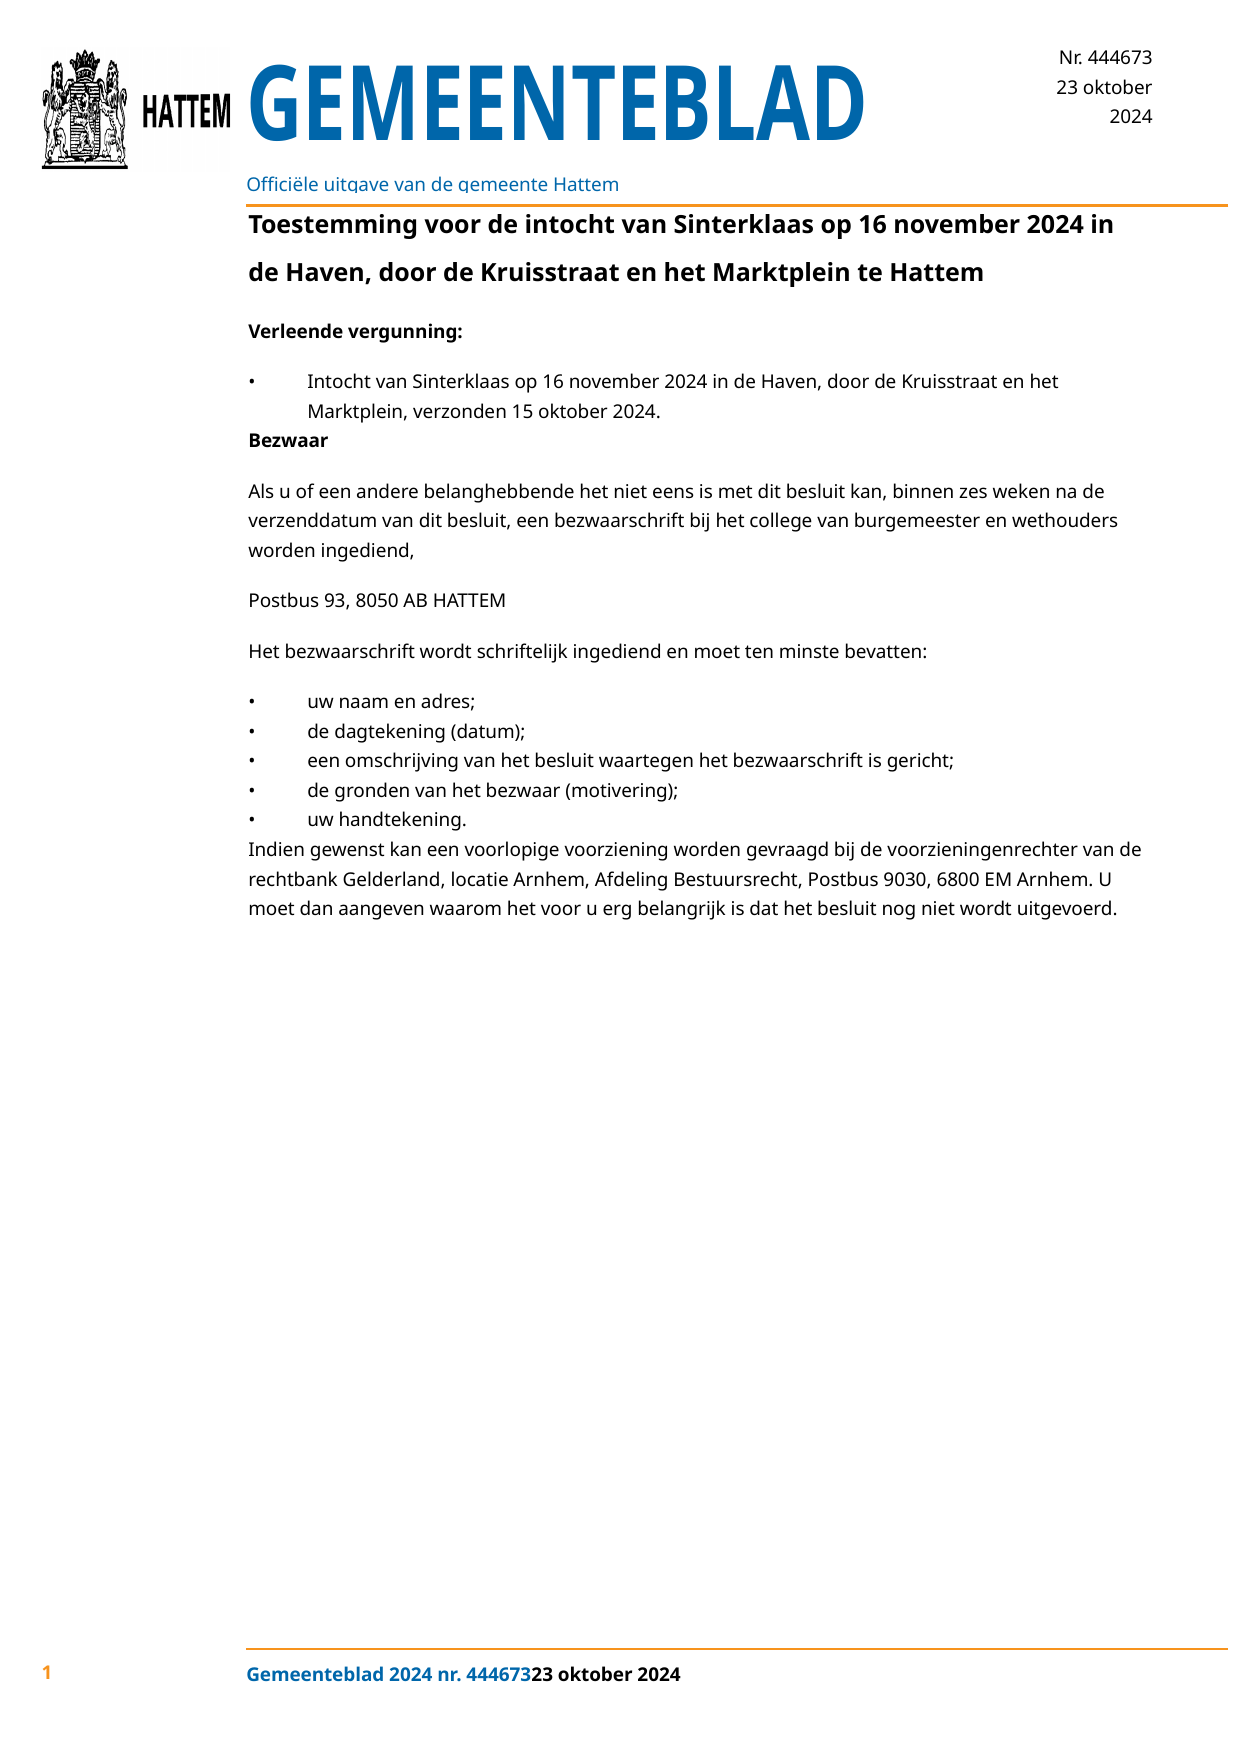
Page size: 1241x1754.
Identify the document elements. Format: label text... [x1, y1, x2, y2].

list de dagtekening (datum); [248, 718, 1152, 744]
text Het bezwaarschrift wordt schriftelijk ingediend en moet ten minste bevatten: [248, 638, 1152, 664]
list uw naam en adres; [248, 688, 1152, 714]
text Bezwaar [248, 427, 1152, 453]
text Toestemming voor de intocht van Sinterklaas op 16 november 2024 in de Haven, door de Kruisstraat en het Marktplein te Hattem [248, 207, 1152, 288]
list een omschrijving van het besluit waartegen het bezwaarschrift is gericht; [248, 747, 1152, 773]
list uw handtekening. [248, 807, 1152, 832]
text Indien gewenst kan een voorlopige voorziening worden gevraagd bij de voorzieningenrechter van de rechtbank Gelderland, locatie Arnhem, Afdeling Bestuursrecht, Postbus 9030, 6800 EM Arnhem. U moet dan aangeven waarom het voor u erg belangrijk is dat het besluit nog niet wordt uitgevoerd. [248, 836, 1152, 921]
list de gronden van het bezwaar (motivering); [248, 777, 1152, 803]
text Als u of een andere belanghebbende het niet eens is met dit besluit kan, binnen zes weken na de verzenddatum van dit besluit, een bezwaarschrift bij het college van burgemeester en wethouders worden ingediend, [248, 478, 1152, 563]
list Intocht van Sinterklaas op 16 november 2024 in de Haven, door de Kruisstraat en het Marktplein, verzonden 15 oktober 2024. [248, 368, 1152, 424]
text Verleende vergunning: [248, 318, 1152, 344]
text Postbus 93, 8050 AB HATTEM [248, 587, 1152, 613]
picture [41, 47, 231, 172]
